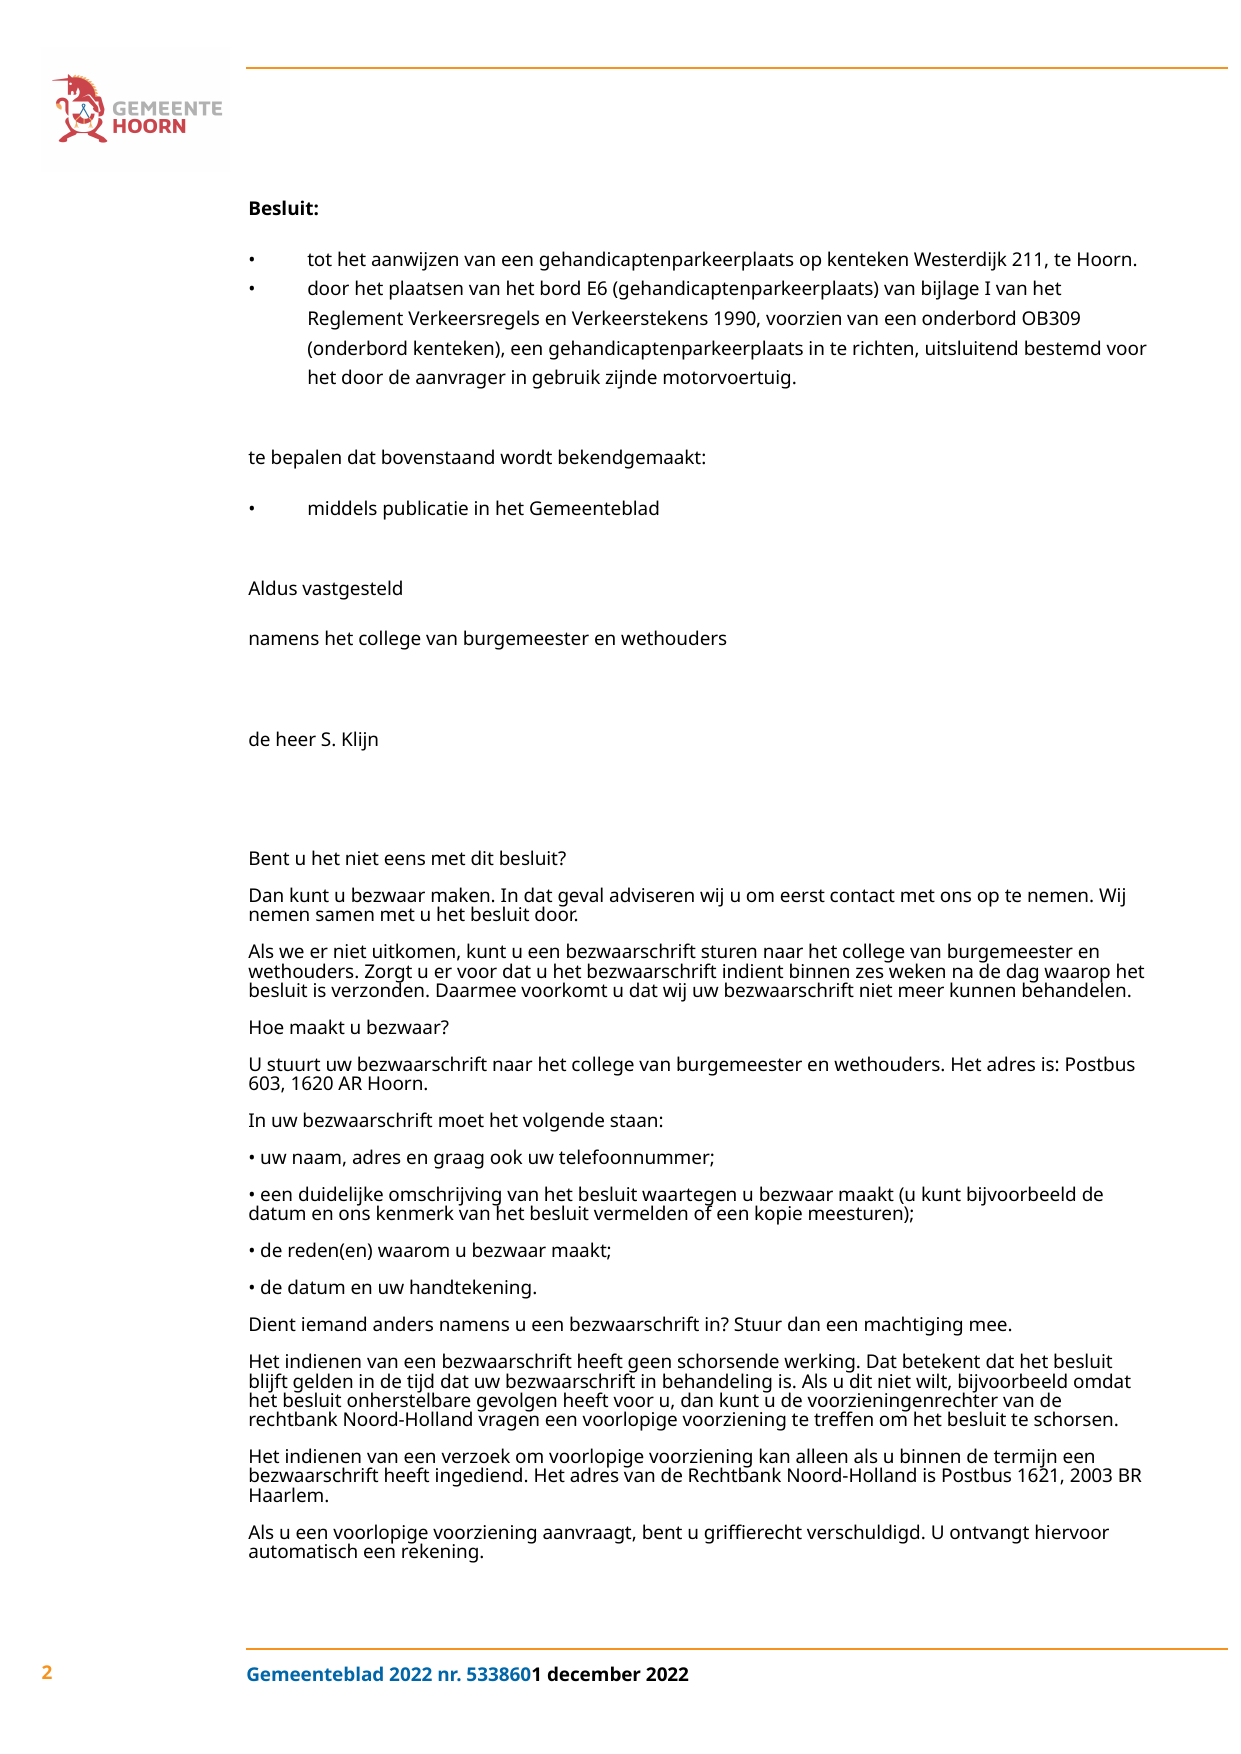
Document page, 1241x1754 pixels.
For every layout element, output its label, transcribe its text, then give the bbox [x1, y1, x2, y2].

text In uw bezwaarschrift moet het volgende staan: [248, 1112, 1152, 1131]
text U stuurt uw bezwaarschrift naar het college van burgemeester en wethouders. Het adres is: Postbus 603, 1620 AR Hoorn. [248, 1056, 1152, 1094]
text • een duidelijke omschrijving van het besluit waartegen u bezwaar maakt (u kunt bijvoorbeeld de datum en ons kenmerk van het besluit vermelden of een kopie meesturen); [248, 1186, 1152, 1225]
list middels publicatie in het Gemeenteblad [248, 495, 1152, 521]
text • de datum en uw handtekening. [248, 1279, 1152, 1299]
text Het indienen van een bezwaarschrift heeft geen schorsende werking. Dat betekent dat het besluit blijft gelden in de tijd dat uw bezwaarschrift in behandeling is. Als u dit niet wilt, bijvoorbeeld omdat het besluit onherstelbare gevolgen heeft voor u, dan kunt u de voorzieningenrechter van de rechtbank Noord-Holland vragen een voorlopige voorziening te treffen om het besluit te schorsen. [248, 1353, 1152, 1430]
text • uw naam, adres en graag ook uw telefoonnummer; [248, 1149, 1152, 1168]
picture [41, 47, 231, 172]
text Bent u het niet eens met dit besluit? [248, 850, 1152, 869]
text Dan kunt u bezwaar maken. In dat geval adviseren wij u om eerst contact met ons op te nemen. Wij nemen samen met u het besluit door. [248, 887, 1152, 926]
text Besluit: [248, 196, 1152, 221]
list tot het aanwijzen van een gehandicaptenparkeerplaats op kenteken Westerdijk 211, te Hoorn. [248, 246, 1152, 272]
text Hoe maakt u bezwaar? [248, 1019, 1152, 1038]
text Het indienen van een verzoek om voorlopige voorziening kan alleen als u binnen de termijn een bezwaarschrift heeft ingediend. Het adres van de Rechtbank Noord-Holland is Postbus 1621, 2003 BR Haarlem. [248, 1448, 1152, 1506]
text • de reden(en) waarom u bezwaar maakt; [248, 1242, 1152, 1262]
text namens het college van burgemeester en wethouders [248, 625, 1152, 651]
text Als u een voorlopige voorziening aanvraagt, bent u griffierecht verschuldigd. U ontvangt hiervoor automatisch een rekening. [248, 1524, 1152, 1562]
text te bepalen dat bovenstaand wordt bekendgemaakt: [248, 444, 1152, 470]
list door het plaatsen van het bord E6 (gehandicaptenparkeerplaats) van bijlage I van het Reglement Verkeersregels en Verkeerstekens 1990, voorzien van een onderbord OB309 (onderbord kenteken), een gehandicaptenparkeerplaats in te richten, uitsluitend bestemd voor het door de aanvrager in gebruik zijnde motorvoertuig. [248, 276, 1152, 390]
text Dient iemand anders namens u een bezwaarschrift in? Stuur dan een machtiging mee. [248, 1316, 1152, 1336]
text de heer S. Klijn [248, 726, 1152, 752]
text Als we er niet uitkomen, kunt u een bezwaarschrift sturen naar het college van burgemeester en wethouders. Zorgt u er voor dat u het bezwaarschrift indient binnen zes weken na de dag waarop het besluit is verzonden. Daarmee voorkomt u dat wij uw bezwaarschrift niet meer kunnen behandelen. [248, 943, 1152, 1001]
text Aldus vastgesteld [248, 575, 1152, 601]
